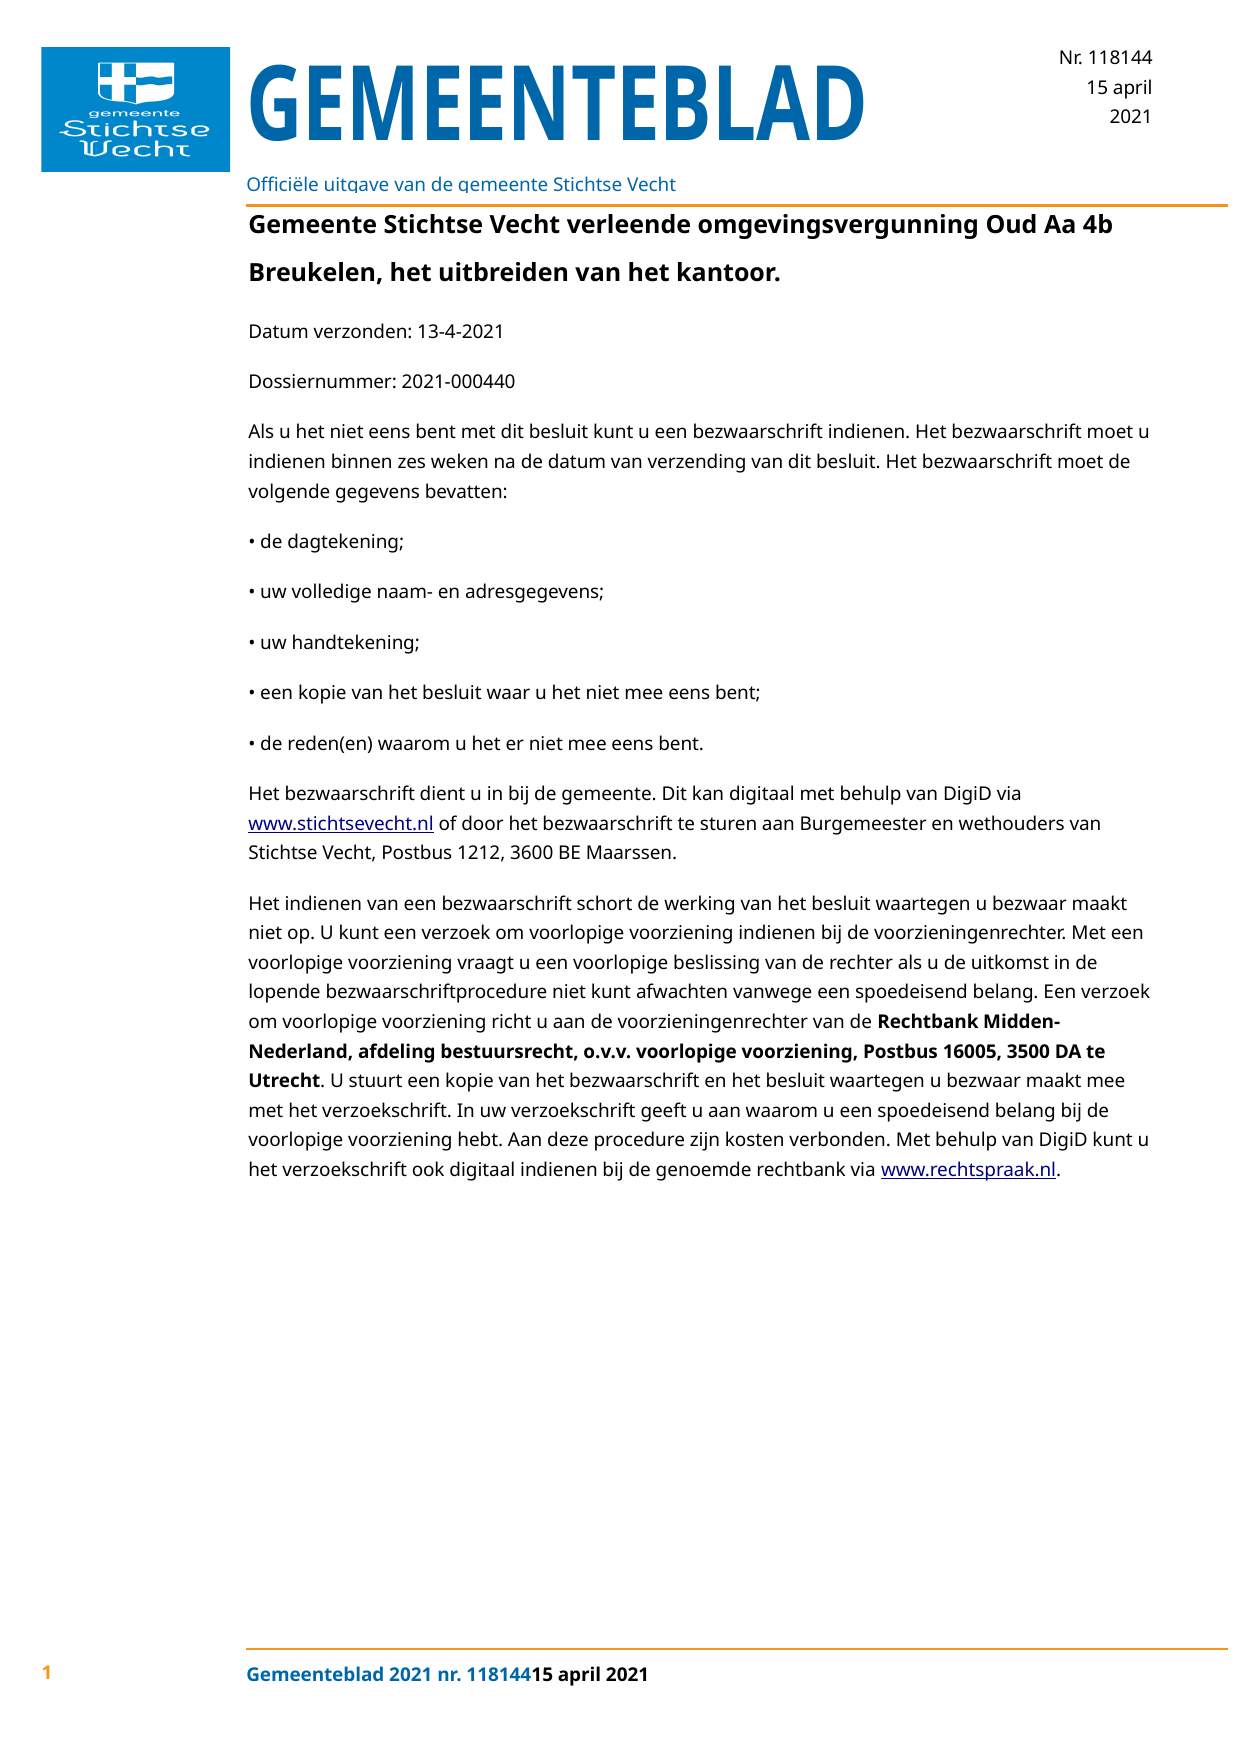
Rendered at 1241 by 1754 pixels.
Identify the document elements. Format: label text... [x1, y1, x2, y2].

text • de reden(en) waarom u het er niet mee eens bent. [248, 730, 1152, 756]
text • de dagtekening; [248, 528, 1152, 554]
text • een kopie van het besluit waar u het niet mee eens bent; [248, 679, 1152, 705]
text Het indienen van een bezwaarschrift schort de werking van het besluit waartegen u bezwaar maakt niet op. U kunt een verzoek om voorlopige voorziening indienen bij de voorzieningenrechter. Met een voorlopige voorziening vraagt u een voorlopige beslissing van de rechter als u de uitkomst in de lopende bezwaarschriftprocedure niet kunt afwachten vanwege een spoedeisend belang. Een verzoek om voorlopige voorziening richt u aan de voorzieningenrechter van de Rechtbank Midden-Nederland, afdeling bestuursrecht, o.v.v. voorlopige voorziening, Postbus 16005, 3500 DA te Utrecht. U stuurt een kopie van het bezwaarschrift en het besluit waartegen u bezwaar maakt mee met het verzoekschrift. In uw verzoekschrift geeft u aan waarom u een spoedeisend belang bij de voorlopige voorziening hebt. Aan deze procedure zijn kosten verbonden. Met behulp van DigiD kunt u het verzoekschrift ook digitaal indienen bij de genoemde rechtbank via www.rechtspraak.nl. [248, 890, 1152, 1182]
text Dossiernummer: 2021-000440 [248, 368, 1152, 394]
text Datum verzonden: 13-4-2021 [248, 318, 1152, 344]
text • uw volledige naam- en adresgegevens; [248, 579, 1152, 604]
text • uw handtekening; [248, 629, 1152, 655]
text Gemeente Stichtse Vecht verleende omgevingsvergunning Oud Aa 4b Breukelen, het uitbreiden van het kantoor. [248, 207, 1152, 288]
text Als u het niet eens bent met dit besluit kunt u een bezwaarschrift indienen. Het bezwaarschrift moet u indienen binnen zes weken na de datum van verzending van dit besluit. Het bezwaarschrift moet de volgende gegevens bevatten: [248, 419, 1152, 504]
picture [137, 63, 174, 103]
text Het bezwaarschrift dient u in bij de gemeente. Dit kan digitaal met behulp van DigiD via www.stichtsevecht.nl of door het bezwaarschrift te sturen aan Burgemeester en wethouders van Stichtse Vecht, Postbus 1212, 3600 BE Maarssen. [248, 780, 1152, 865]
picture [99, 63, 135, 101]
